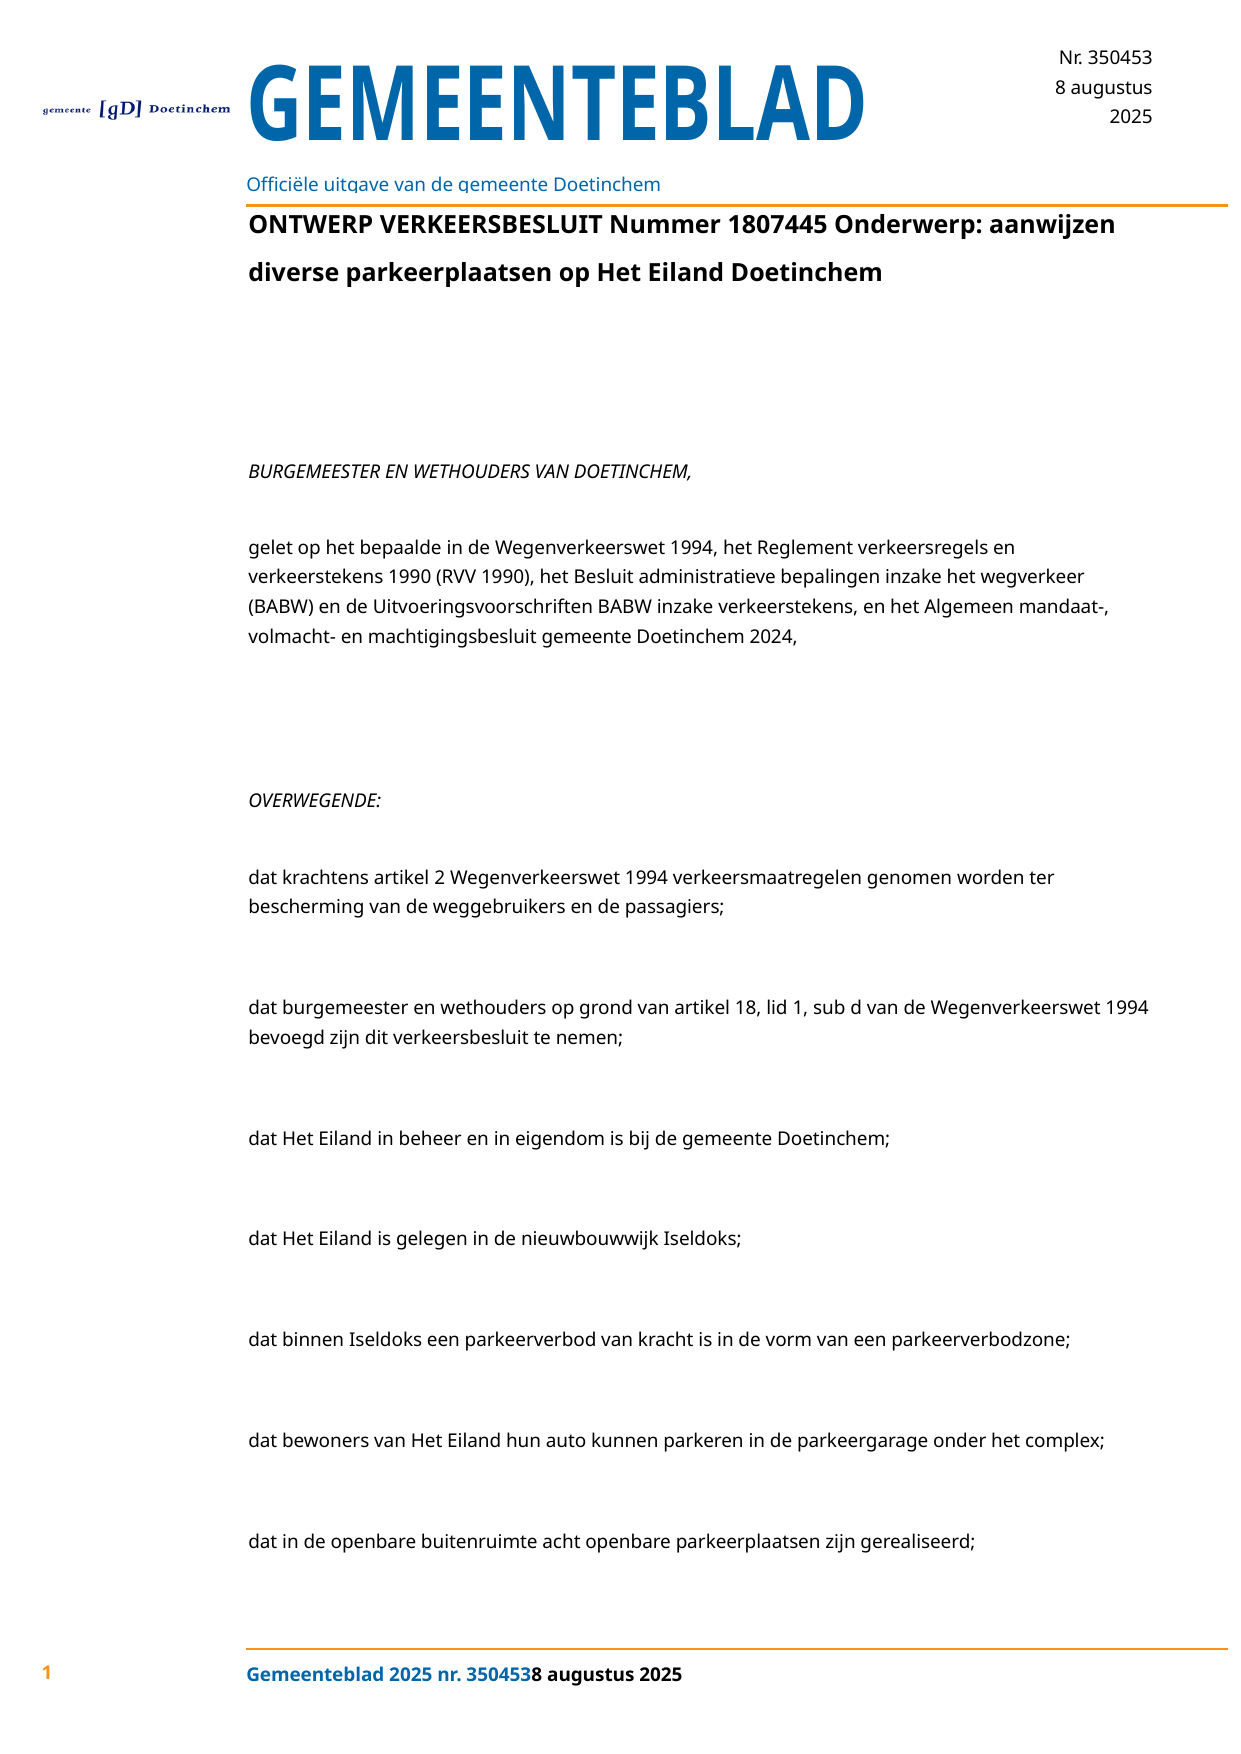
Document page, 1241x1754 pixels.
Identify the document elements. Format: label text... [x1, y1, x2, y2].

text dat Het Eiland is gelegen in de nieuwbouwwijk Iseldoks; [248, 1226, 1152, 1251]
text ONTWERP VERKEERSBESLUIT Nummer 1807445 Onderwerp: aanwijzen diverse parkeerplaatsen op Het Eiland Doetinchem [248, 207, 1152, 288]
text BURGEMEESTER EN WETHOUDERS VAN DOETINCHEM, [248, 458, 1152, 484]
text dat bewoners van Het Eiland hun auto kunnen parkeren in de parkeergarage onder het complex; [248, 1427, 1152, 1453]
text dat Het Eiland in beheer en in eigendom is bij de gemeente Doetinchem; [248, 1125, 1152, 1150]
text dat binnen Iseldoks een parkeerverbod van kracht is in de vorm van een parkeerverbodzone; [248, 1326, 1152, 1352]
text dat burgemeester en wethouders op grond van artikel 18, lid 1, sub d van de Wegenverkeerswet 1994 bevoegd zijn dit verkeersbesluit te nemen; [248, 994, 1152, 1049]
text dat krachtens artikel 2 Wegenverkeerswet 1994 verkeersmaatregelen genomen worden ter bescherming van de weggebruikers en de passagiers; [248, 864, 1152, 919]
text gelet op het bepaalde in de Wegenverkeerswet 1994, het Reglement verkeersregels en verkeerstekens 1990 (RVV 1990), het Besluit administratieve bepalingen inzake het wegverkeer (BABW) en de Uitvoeringsvoorschriften BABW inzake verkeerstekens, en het Algemeen mandaat-, volmacht- en machtigingsbesluit gemeente Doetinchem 2024, [248, 534, 1152, 649]
text dat in de openbare buitenruimte acht openbare parkeerplaatsen zijn gerealiseerd; [248, 1528, 1152, 1554]
picture [41, 47, 231, 172]
text OVERWEGENDE: [248, 788, 1152, 813]
